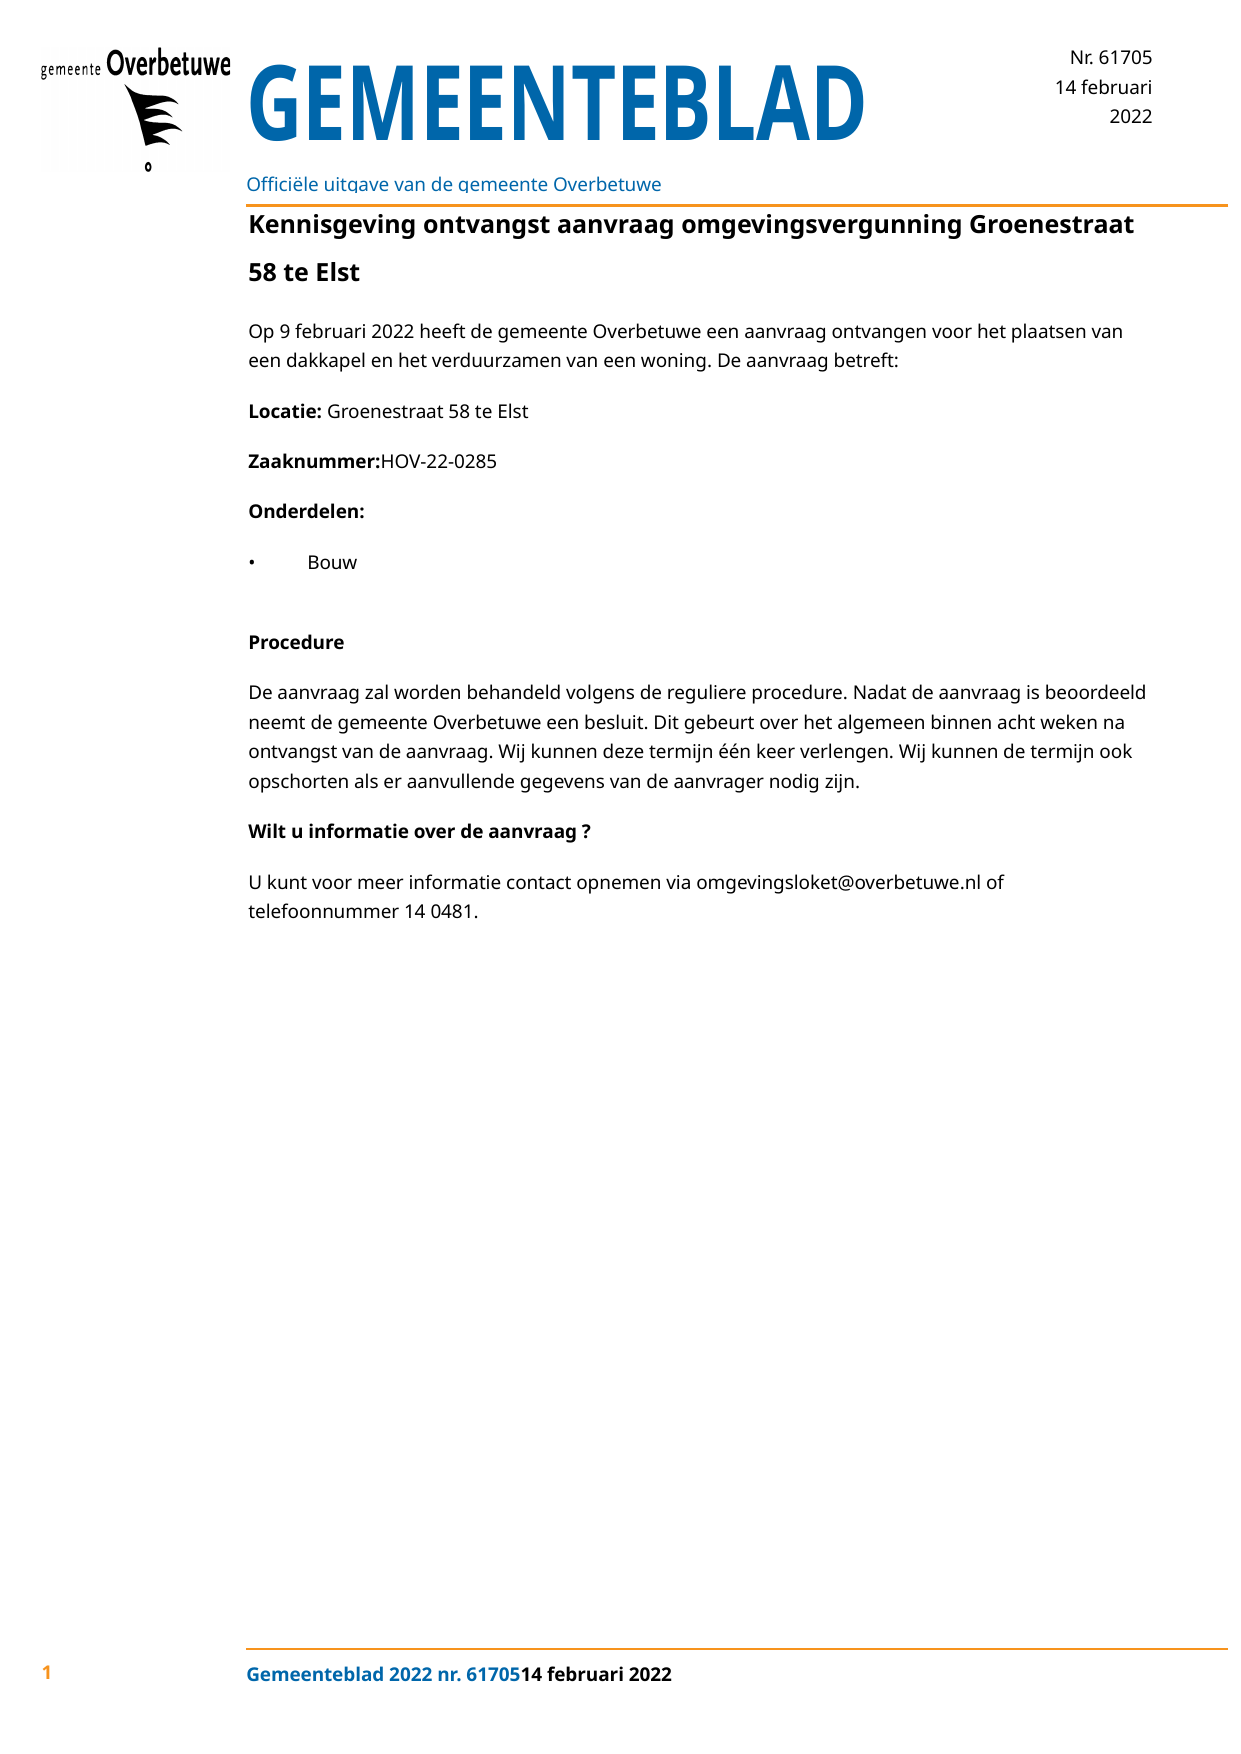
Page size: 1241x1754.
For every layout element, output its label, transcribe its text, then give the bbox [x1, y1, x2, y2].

picture [41, 47, 231, 172]
text Onderdelen: [248, 499, 1152, 524]
text De aanvraag zal worden behandeld volgens de reguliere procedure. Nadat de aanvraag is beoordeeld neemt de gemeente Overbetuwe een besluit. Dit gebeurt over het algemeen binnen acht weken na ontvangst van de aanvraag. Wij kunnen deze termijn één keer verlengen. Wij kunnen de termijn ook opschorten als er aanvullende gegevens van de aanvrager nodig zijn. [248, 679, 1152, 794]
text Wilt u informatie over de aanvraag ? [248, 819, 1152, 844]
text Procedure [248, 629, 1152, 655]
text U kunt voor meer informatie contact opnemen via omgevingsloket@overbetuwe.nl of telefoonnummer 14 0481. [248, 869, 1152, 924]
text Op 9 februari 2022 heeft de gemeente Overbetuwe een aanvraag ontvangen voor het plaatsen van een dakkapel en het verduurzamen van een woning. De aanvraag betreft: [248, 318, 1152, 373]
text Zaaknummer:HOV-22-0285 [248, 448, 1152, 474]
list Bouw [248, 549, 1152, 575]
text Locatie: Groenestraat 58 te Elst [248, 398, 1152, 424]
text Kennisgeving ontvangst aanvraag omgevingsvergunning Groenestraat 58 te Elst [248, 207, 1152, 288]
